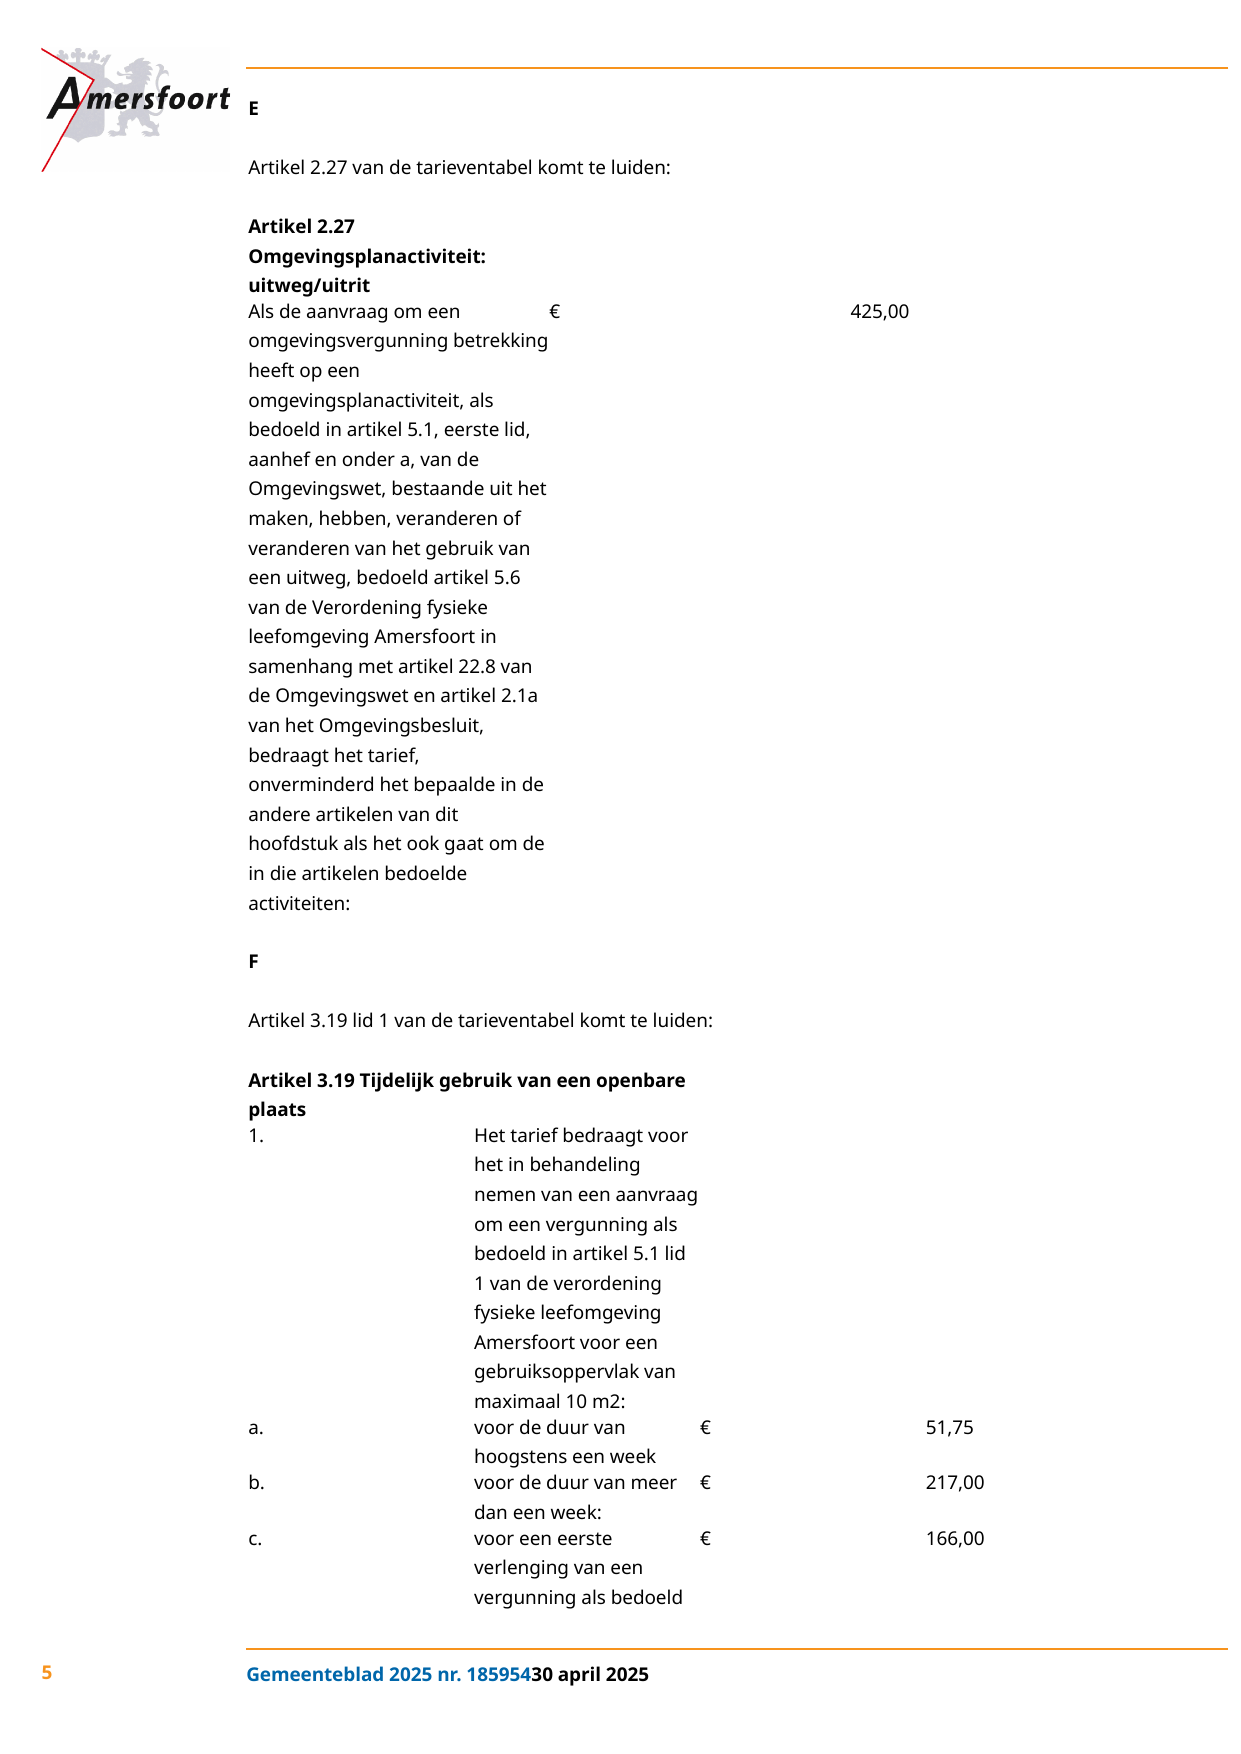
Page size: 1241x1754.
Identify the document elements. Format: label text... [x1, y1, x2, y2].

table_cell 166,00 [926, 1525, 1152, 1609]
table_cell € [700, 1414, 926, 1469]
text Artikel 3.19 lid 1 van de tarieventabel komt te luiden: [248, 1007, 1152, 1033]
table_cell € [549, 298, 850, 916]
table_cell € [700, 1469, 926, 1525]
table_cell [700, 1122, 926, 1414]
table_cell 51,75 [926, 1414, 1152, 1469]
table_cell Het tarief bedraagt voor het in behandeling nemen van een aanvraag om een vergunning als bedoeld in artikel 5.1 lid 1 van de verordening fysieke leefomgeving Amersfoort voor een gebruiksoppervlak van maximaal 10 m2: [474, 1122, 700, 1414]
table_cell Als de aanvraag om een omgevingsvergunning betrekking heeft op een omgevingsplanactiviteit, als bedoeld in artikel 5.1, eerste lid, aanhef en onder a, van de Omgevingswet, bestaande uit het maken, hebben, veranderen of veranderen van het gebruik van een uitweg, bedoeld artikel 5.6 van de Verordening fysieke leefomgeving Amersfoort in samenhang met artikel 22.8 van de Omgevingswet en artikel 2.1a van het Omgevingsbesluit, bedraagt het tarief, onverminderd het bepaalde in de andere artikelen van dit hoofdstuk als het ook gaat om de in die artikelen bedoelde activiteiten: [248, 298, 549, 916]
table_cell 425,00 [850, 298, 1152, 916]
table_cell c. [248, 1525, 474, 1609]
text E [248, 95, 1152, 121]
table_header [700, 1067, 926, 1122]
table_header Artikel 2.27 Omgevingsplanactiviteit: uitweg/uitrit [248, 213, 549, 298]
text Artikel 2.27 van de tarieventabel komt te luiden: [248, 154, 1152, 180]
table_cell voor een eerste verlenging van een vergunning als bedoeld [474, 1525, 700, 1609]
table_header [549, 213, 850, 298]
table_cell 1. [248, 1122, 474, 1414]
table_cell [926, 1122, 1152, 1414]
table_cell a. [248, 1414, 474, 1469]
table_cell b. [248, 1469, 474, 1525]
table_header [926, 1067, 1152, 1122]
table_cell € [700, 1525, 926, 1609]
table_header [850, 213, 1152, 298]
picture [41, 47, 231, 172]
text F [248, 948, 1152, 974]
table_cell voor de duur van meer dan een week: [474, 1469, 700, 1525]
table_cell 217,00 [926, 1469, 1152, 1525]
table_header Artikel 3.19 Tijdelijk gebruik van een openbare plaats [248, 1067, 700, 1122]
table_cell voor de duur van hoogstens een week [474, 1414, 700, 1469]
